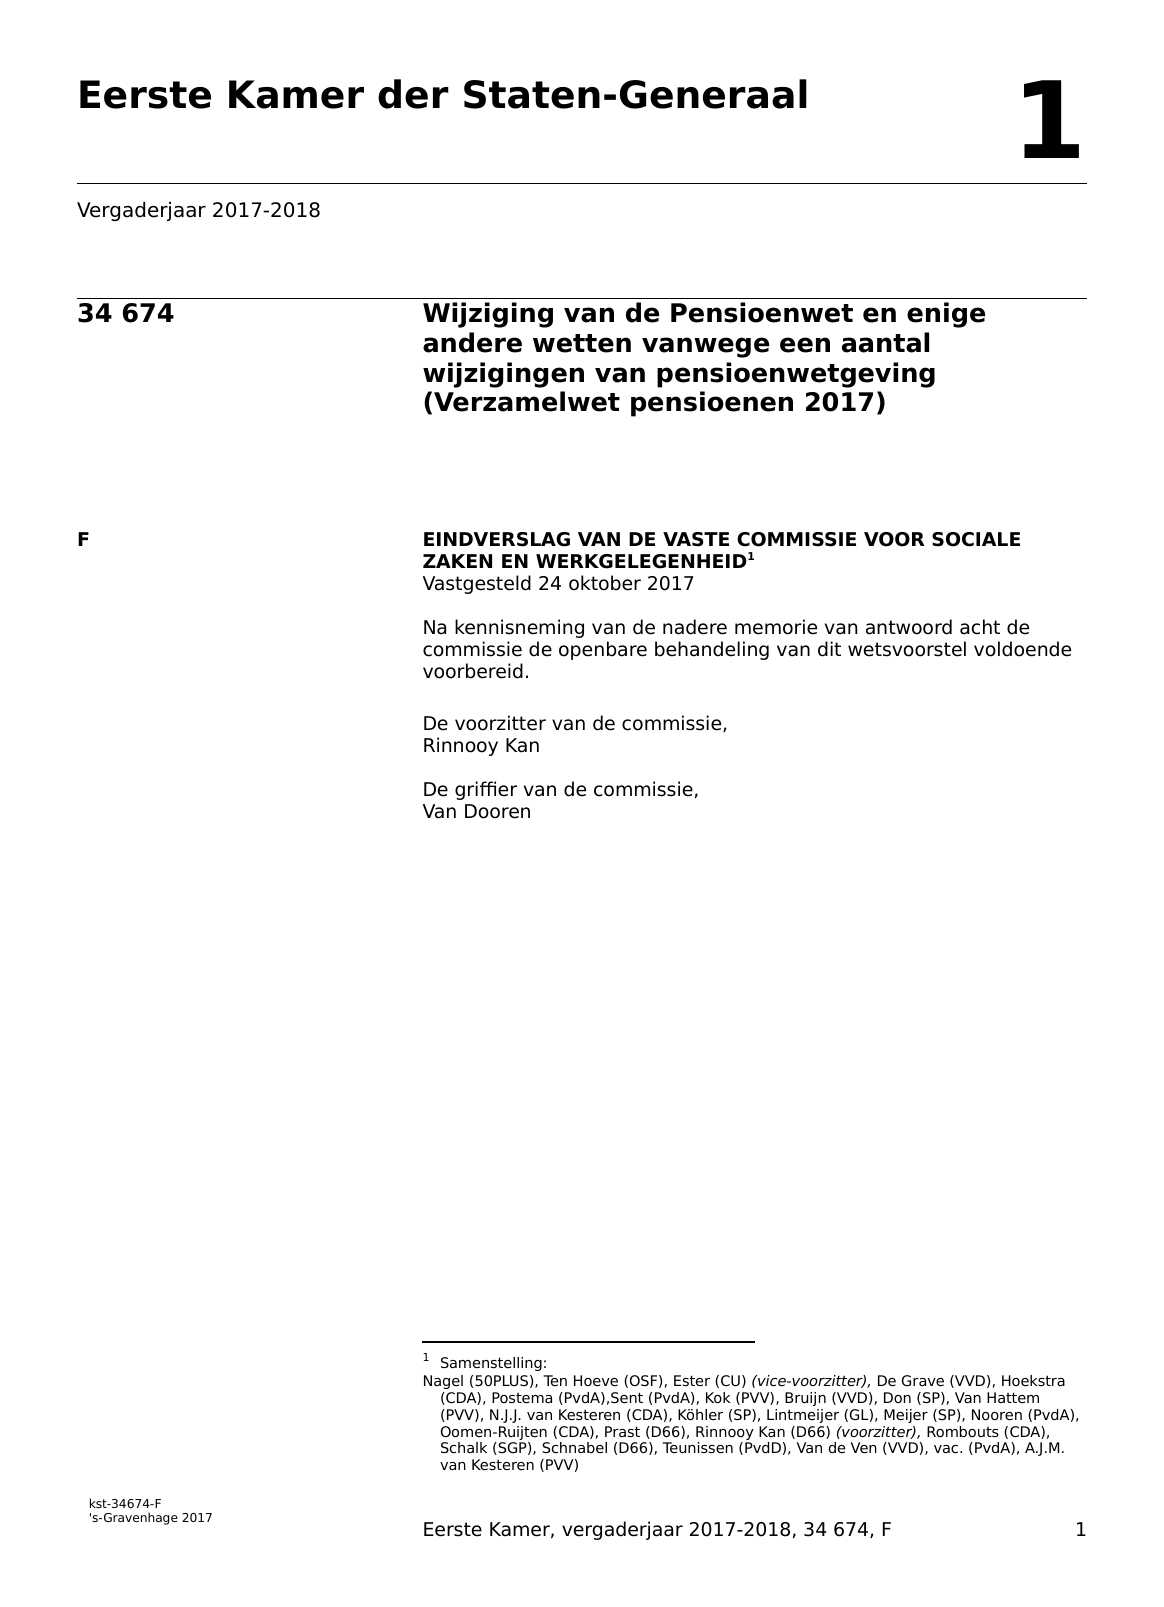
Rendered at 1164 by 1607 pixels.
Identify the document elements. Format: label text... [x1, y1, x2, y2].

text Vastgesteld 24 oktober 2017 [422, 573, 1087, 595]
table_header 1 [886, 59, 1087, 183]
text De voorzitter van de commissie, Rinnooy Kan [422, 713, 1087, 757]
subtitle 34 674 Wijziging van de Pensioenwet en enige andere wetten vanwege een aantal wijzigingen van pensioenwetgeving (Verzamelwet pensioenen 2017) [77, 299, 1087, 418]
text Na kennisneming van de nadere memorie van antwoord acht de commissie de openbare behandeling van dit wetsvoorstel voldoende voorbereid. [422, 617, 1087, 683]
text kst-34674-F [88, 1497, 323, 1511]
subtitle F EINDVERSLAG VAN DE VASTE COMMISSIE VOOR SOCIALE ZAKEN EN WERKGELEGENHEID [77, 529, 1087, 573]
table_header Eerste Kamer der Staten-Generaal [77, 59, 886, 183]
text De griffier van de commissie, Van Dooren [422, 779, 1087, 823]
text Nagel (50PLUS), Ten Hoeve (OSF), Ester (CU) (vice-voorzitter), De Grave (VVD), Hoekstra (CDA), Postema (PvdA),Sent (PvdA), Kok (PVV), Bruijn (VVD), Don (SP), Van Hattem (PVV), N.J.J. van Kesteren (CDA), Köhler (SP), Lintmeijer (GL), Meijer (SP), Nooren (PvdA), Oomen-Ruijten (CDA), Prast (D66), Rinnooy Kan (D66) (voorzitter), Rombouts (CDA), Schalk (SGP), Schnabel (D66), Teunissen (PvdD), Van de Ven (VVD), vac. (PvdA), A.J.M. van Kesteren (PVV) [422, 1373, 1087, 1474]
table_cell Vergaderjaar 2017-2018 [77, 184, 1087, 298]
text Samenstelling: [422, 1351, 1087, 1373]
text 's-Gravenhage 2017 [88, 1511, 323, 1525]
